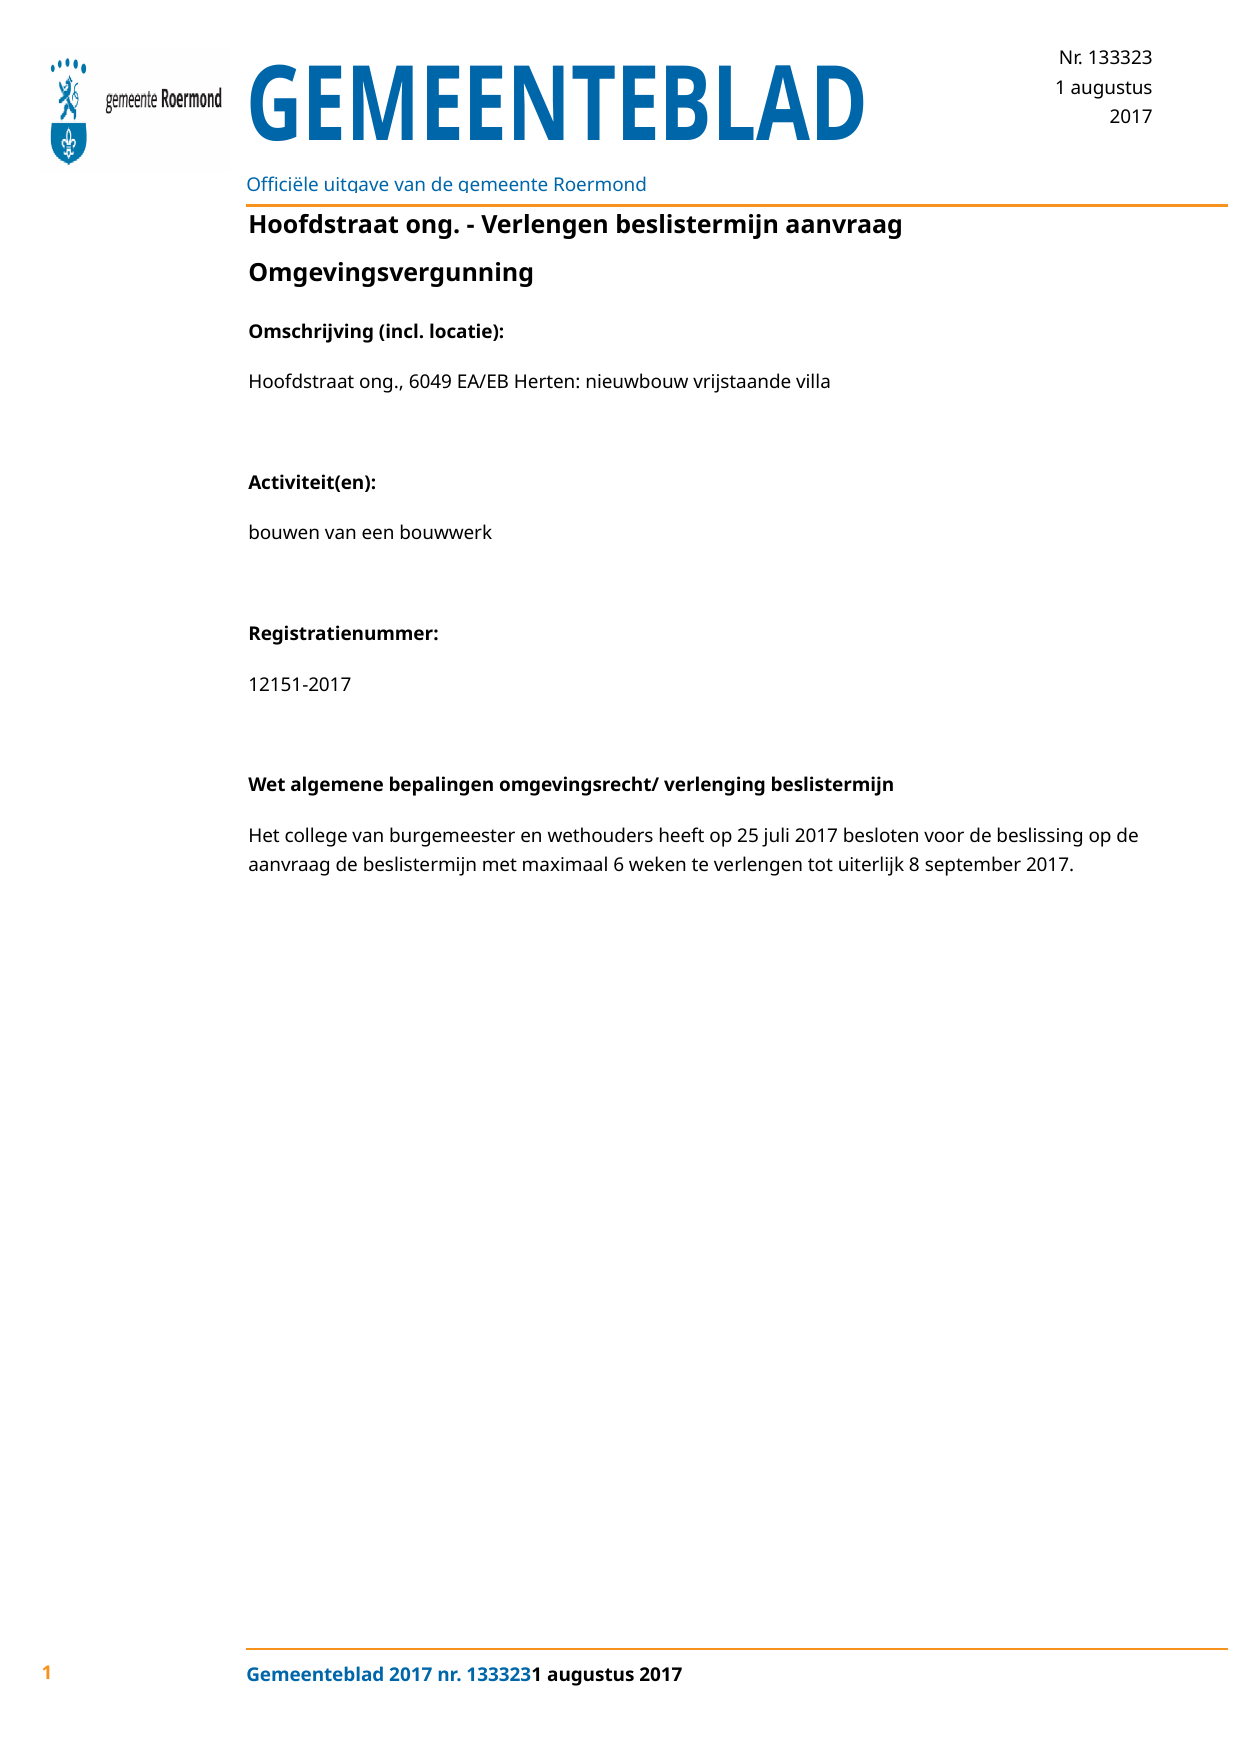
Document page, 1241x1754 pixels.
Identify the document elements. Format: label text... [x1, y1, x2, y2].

text Het college van burgemeester en wethouders heeft op 25 juli 2017 besloten voor de beslissing op de aanvraag de beslistermijn met maximaal 6 weken te verlengen tot uiterlijk 8 september 2017. [248, 822, 1152, 877]
text Activiteit(en): [248, 469, 1152, 495]
text Wet algemene bepalingen omgevingsrecht/ verlenging beslistermijn [248, 772, 1152, 797]
text 12151-2017 [248, 671, 1152, 697]
text bouwen van een bouwwerk [248, 519, 1152, 545]
text Hoofdstraat ong., 6049 EA/EB Herten: nieuwbouw vrijstaande villa [248, 368, 1152, 394]
picture [41, 47, 231, 172]
text Hoofdstraat ong. - Verlengen beslistermijn aanvraag Omgevingsvergunning [248, 207, 1152, 288]
text Registratienummer: [248, 620, 1152, 646]
text Omschrijving (incl. locatie): [248, 318, 1152, 344]
